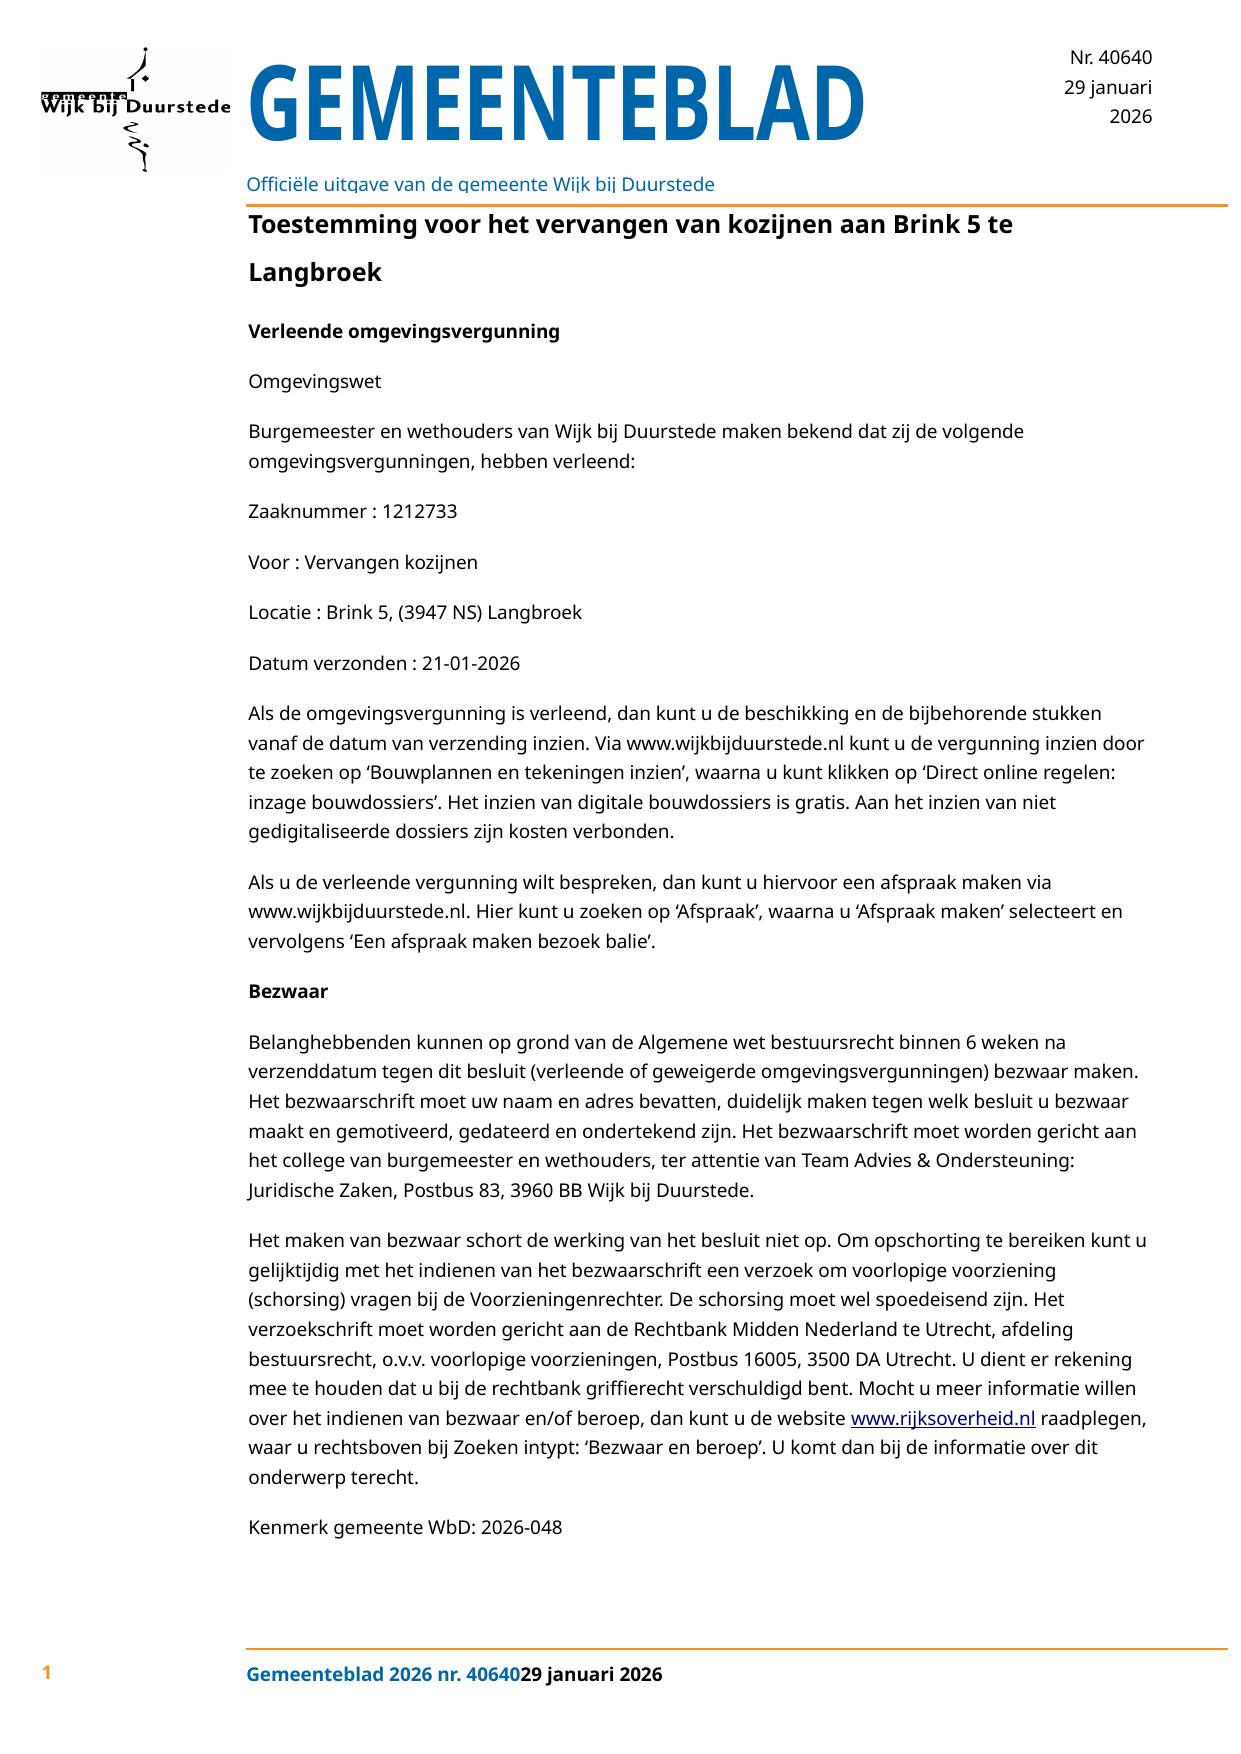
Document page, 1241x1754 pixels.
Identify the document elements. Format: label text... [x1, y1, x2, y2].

text Burgemeester en wethouders van Wijk bij Duurstede maken bekend dat zij de volgende omgevingsvergunningen, hebben verleend: [248, 419, 1152, 474]
text Kenmerk gemeente WbD: 2026-048 [248, 1514, 1152, 1540]
text Toestemming voor het vervangen van kozijnen aan Brink 5 te Langbroek [248, 207, 1152, 288]
text Locatie : Brink 5, (3947 NS) Langbroek [248, 599, 1152, 625]
text Datum verzonden : 21-01-2026 [248, 650, 1152, 676]
text Het maken van bezwaar schort de werking van het besluit niet op. Om opschorting te bereiken kunt u gelijktijdig met het indienen van het bezwaarschrift een verzoek om voorlopige voorziening (schorsing) vragen bij de Voorzieningenrechter. De schorsing moet wel spoedeisend zijn. Het verzoekschrift moet worden gericht aan de Rechtbank Midden Nederland te Utrecht, afdeling bestuursrecht, o.v.v. voorlopige voorzieningen, Postbus 16005, 3500 DA Utrecht. U dient er rekening mee te houden dat u bij de rechtbank griffierecht verschuldigd bent. Mocht u meer informatie willen over het indienen van bezwaar en/of beroep, dan kunt u de website www.rijksoverheid.nl raadplegen, waar u rechtsboven bij Zoeken intypt: ‘Bezwaar en beroep’. U komt dan bij de informatie over dit onderwerp terecht. [248, 1227, 1152, 1490]
text Verleende omgevingsvergunning [248, 318, 1152, 344]
text Omgevingswet [248, 368, 1152, 394]
text Bezwaar [248, 979, 1152, 1004]
text Als u de verleende vergunning wilt bespreken, dan kunt u hiervoor een afspraak maken via www.wijkbijduurstede.nl. Hier kunt u zoeken op ‘Afspraak’, waarna u ‘Afspraak maken’ selecteert en vervolgens ‘Een afspraak maken bezoek balie’. [248, 869, 1152, 954]
text Belanghebbenden kunnen op grond van de Algemene wet bestuursrecht binnen 6 weken na verzenddatum tegen dit besluit (verleende of geweigerde omgevingsvergunningen) bezwaar maken. Het bezwaarschrift moet uw naam en adres bevatten, duidelijk maken tegen welk besluit u bezwaar maakt en gemotiveerd, gedateerd en ondertekend zijn. Het bezwaarschrift moet worden gericht aan het college van burgemeester en wethouders, ter attentie van Team Advies & Ondersteuning: Juridische Zaken, Postbus 83, 3960 BB Wijk bij Duurstede. [248, 1029, 1152, 1203]
text Zaaknummer : 1212733 [248, 499, 1152, 524]
text Als de omgevingsvergunning is verleend, dan kunt u de beschikking en de bijbehorende stukken vanaf de datum van verzending inzien. Via www.wijkbijduurstede.nl kunt u de vergunning inzien door te zoeken op ‘Bouwplannen en tekeningen inzien’, waarna u kunt klikken op ‘Direct online regelen: inzage bouwdossiers’. Het inzien van digitale bouwdossiers is gratis. Aan het inzien van niet gedigitaliseerde dossiers zijn kosten verbonden. [248, 700, 1152, 844]
text Voor : Vervangen kozijnen [248, 549, 1152, 575]
picture [41, 47, 231, 172]
